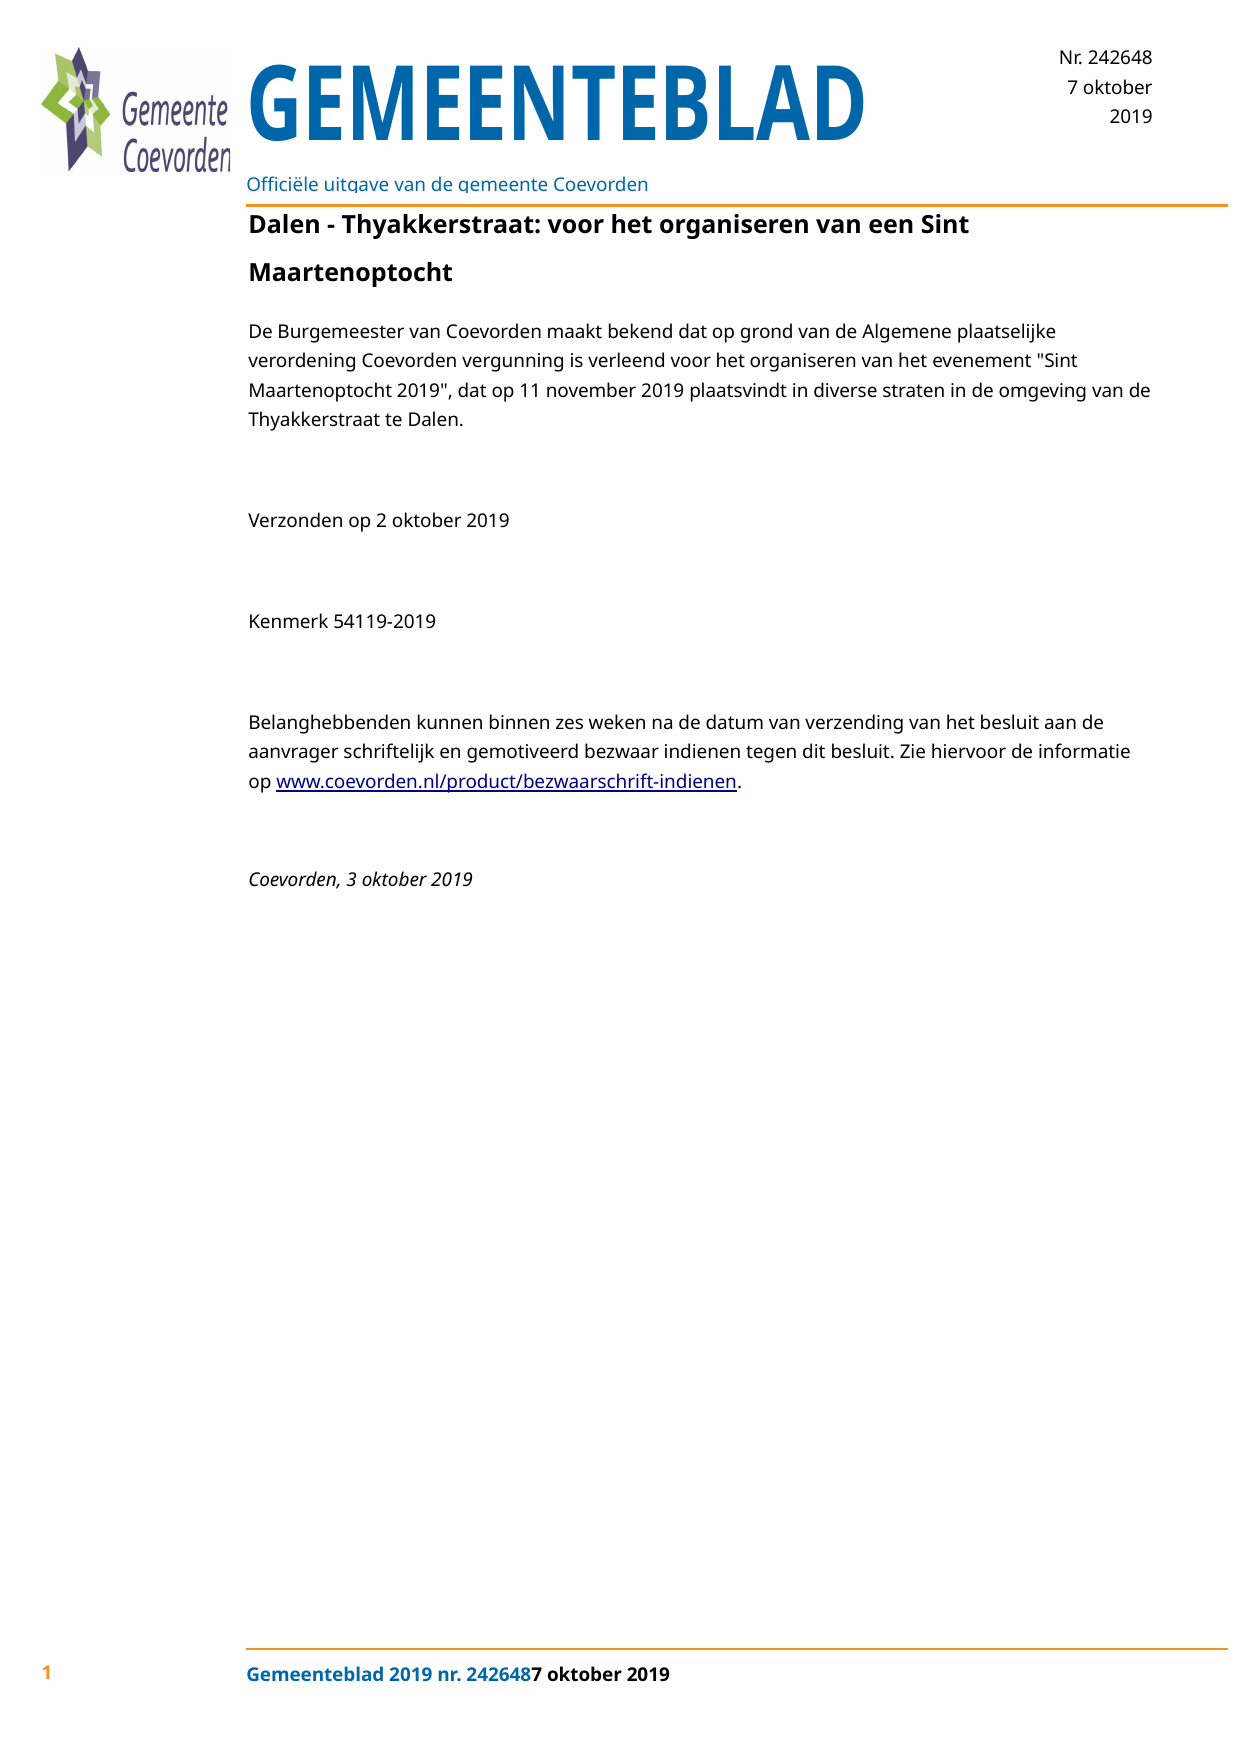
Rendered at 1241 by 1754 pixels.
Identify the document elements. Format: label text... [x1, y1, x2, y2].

text De Burgemeester van Coevorden maakt bekend dat op grond van de Algemene plaatselijke verordening Coevorden vergunning is verleend voor het organiseren van het evenement "Sint Maartenoptocht 2019", dat op 11 november 2019 plaatsvindt in diverse straten in de omgeving van de Thyakkerstraat te Dalen. [248, 318, 1152, 432]
text Verzonden op 2 oktober 2019 [248, 507, 1152, 533]
text Belanghebbenden kunnen binnen zes weken na de datum van verzending van het besluit aan de aanvrager schriftelijk en gemotiveerd bezwaar indienen tegen dit besluit. Zie hiervoor de informatie op www.coevorden.nl/product/bezwaarschrift-indienen. [248, 709, 1152, 794]
text Dalen - Thyakkerstraat: voor het organiseren van een Sint Maartenoptocht [248, 207, 1152, 288]
text Coevorden, 3 oktober 2019 [248, 867, 1152, 892]
text Kenmerk 54119-2019 [248, 608, 1152, 634]
picture [41, 47, 231, 172]
